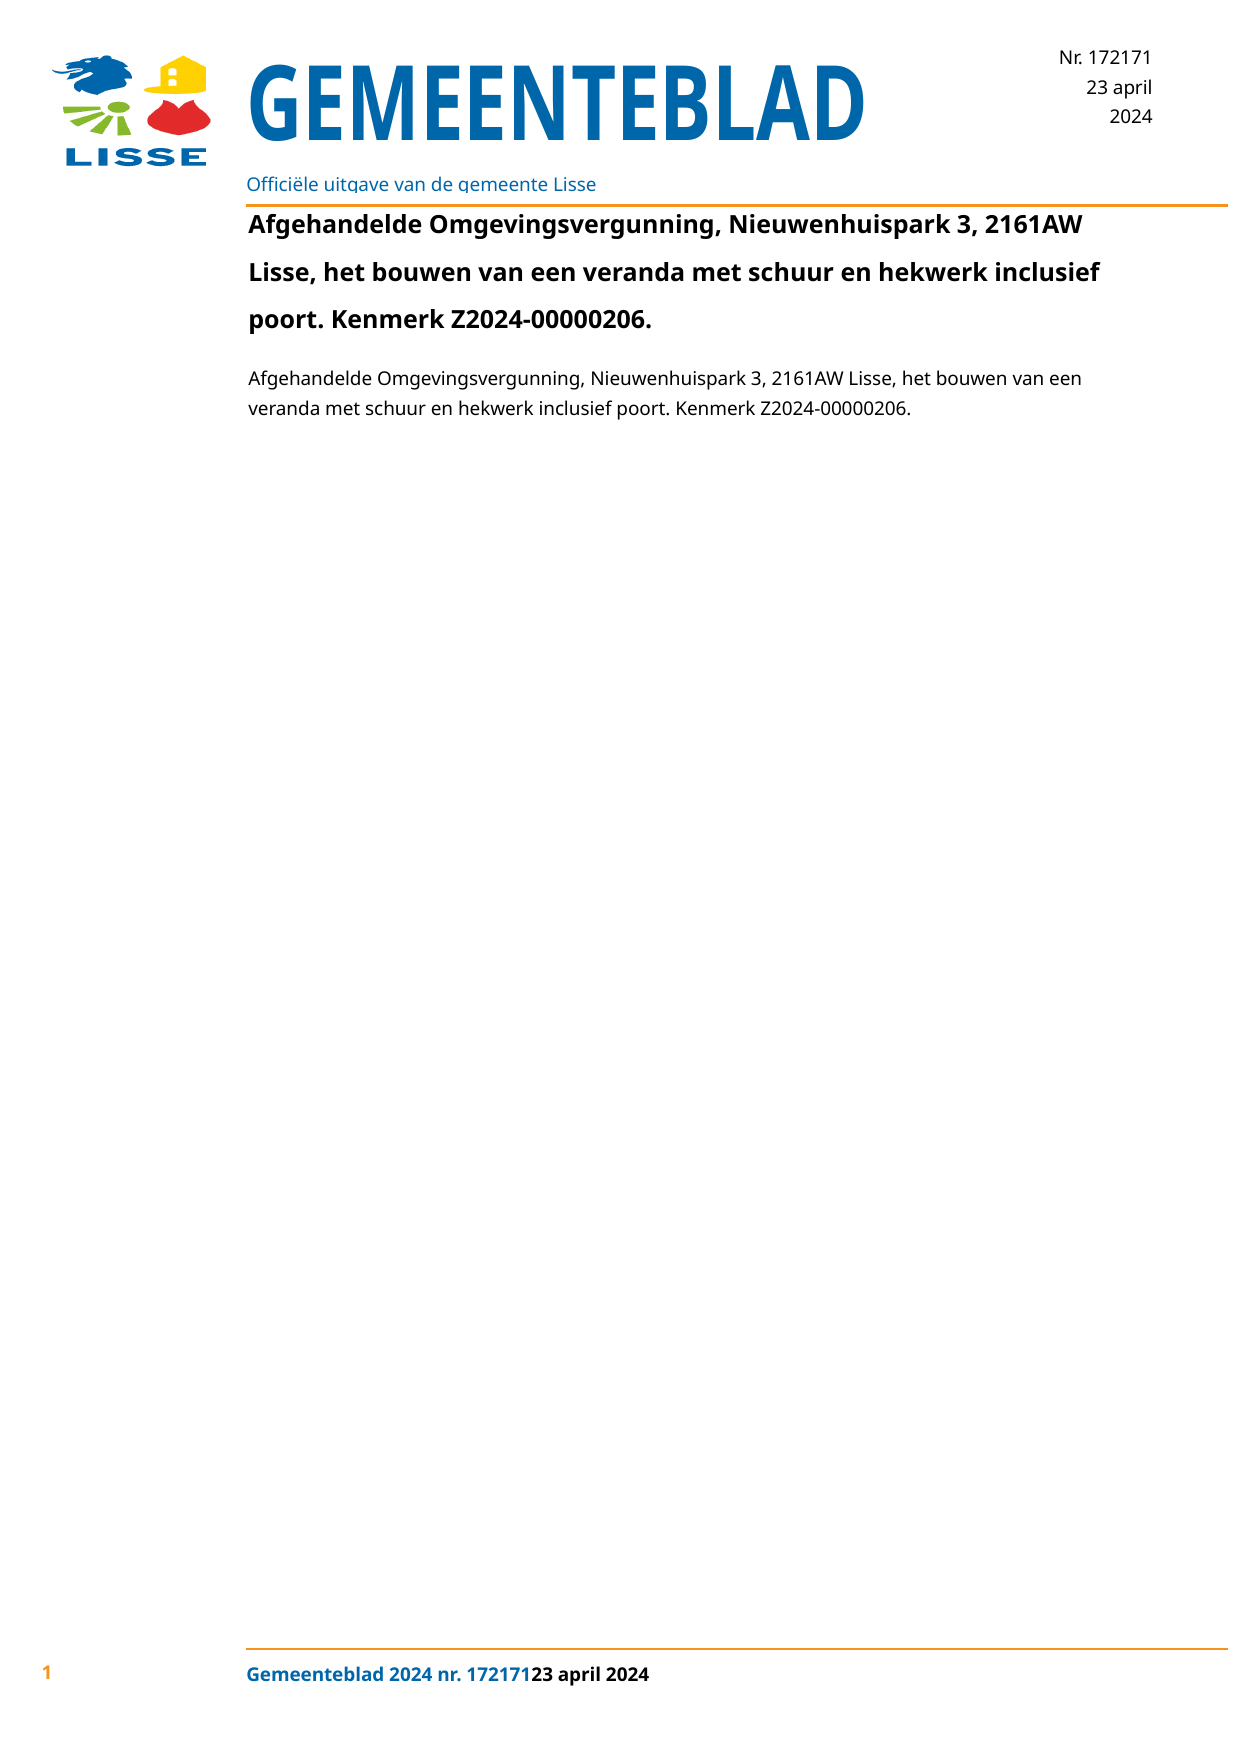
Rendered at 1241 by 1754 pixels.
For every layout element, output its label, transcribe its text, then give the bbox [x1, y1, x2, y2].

text Afgehandelde Omgevingsvergunning, Nieuwenhuispark 3, 2161AW Lisse, het bouwen van een veranda met schuur en hekwerk inclusief poort. Kenmerk Z2024-00000206. [248, 366, 1152, 421]
picture [41, 47, 231, 172]
text Afgehandelde Omgevingsvergunning, Nieuwenhuispark 3, 2161AW Lisse, het bouwen van een veranda met schuur en hekwerk inclusief poort. Kenmerk Z2024-00000206. [248, 207, 1152, 336]
